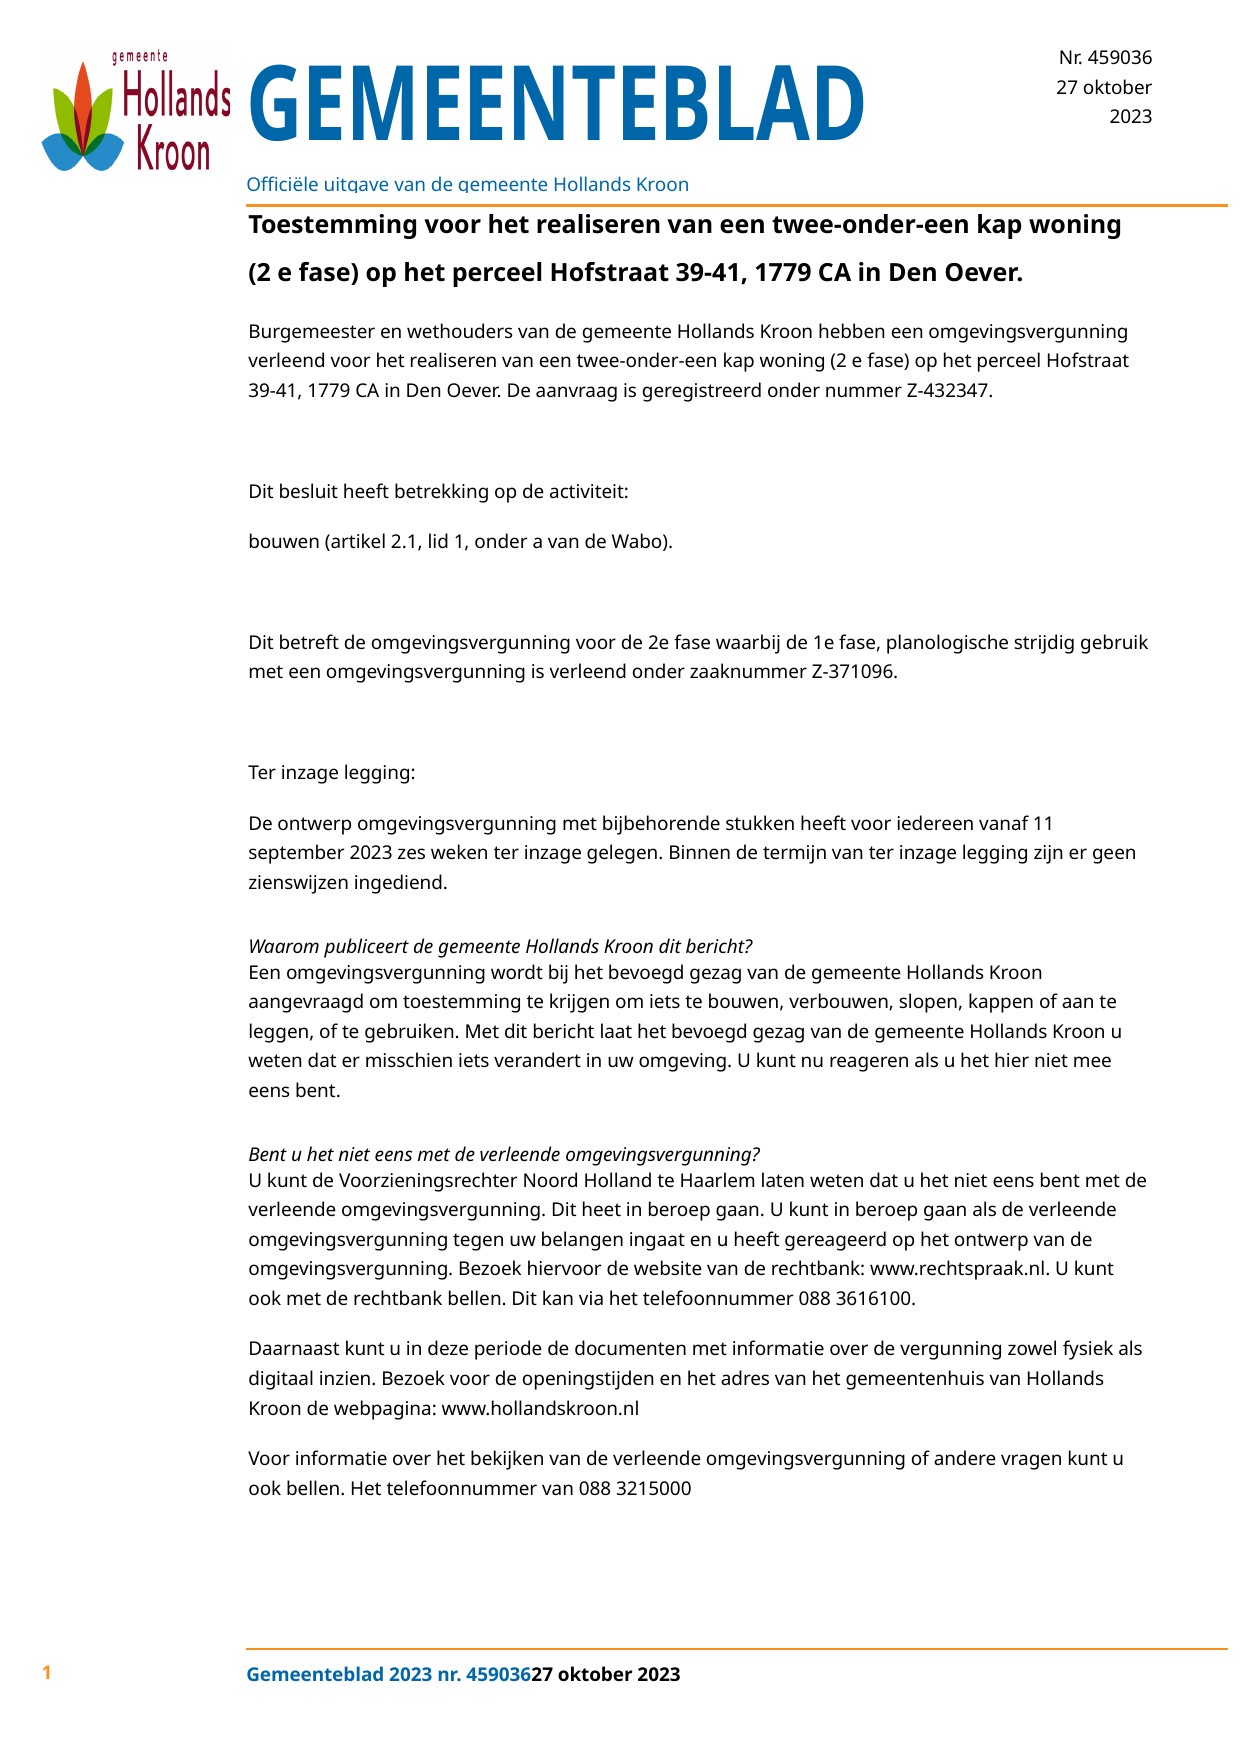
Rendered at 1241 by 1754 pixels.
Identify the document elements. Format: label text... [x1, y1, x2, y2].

text bouwen (artikel 2.1, lid 1, onder a van de Wabo). [248, 528, 1152, 554]
text Bent u het niet eens met de verleende omgevingsvergunning? [248, 1141, 1152, 1167]
text Ter inzage legging: [248, 759, 1152, 785]
text Waarom publiceert de gemeente Hollands Kroon dit bericht? [248, 933, 1152, 959]
text Dit besluit heeft betrekking op de activiteit: [248, 478, 1152, 504]
text Daarnaast kunt u in deze periode de documenten met informatie over de vergunning zowel fysiek als digitaal inzien. Bezoek voor de openingstijden en het adres van het gemeentenhuis van Hollands Kroon de webpagina: www.hollandskroon.nl [248, 1336, 1152, 1421]
text Voor informatie over het bekijken van de verleende omgevingsvergunning of andere vragen kunt u ook bellen. Het telefoonnummer van 088 3215000 [248, 1445, 1152, 1501]
text Toestemming voor het realiseren van een twee-onder-een kap woning (2 e fase) op het perceel Hofstraat 39-41, 1779 CA in Den Oever. [248, 207, 1152, 288]
text Een omgevingsvergunning wordt bij het bevoegd gezag van de gemeente Hollands Kroon aangevraagd om toestemming te krijgen om iets te bouwen, verbouwen, slopen, kappen of aan te leggen, of te gebruiken. Met dit bericht laat het bevoegd gezag van de gemeente Hollands Kroon u weten dat er misschien iets verandert in uw omgeving. U kunt nu reageren als u het hier niet mee eens bent. [248, 959, 1152, 1103]
picture [41, 47, 231, 172]
text Burgemeester en wethouders van de gemeente Hollands Kroon hebben een omgevingsvergunning verleend voor het realiseren van een twee-onder-een kap woning (2 e fase) op het perceel Hofstraat 39-41, 1779 CA in Den Oever. De aanvraag is geregistreerd onder nummer Z-432347. [248, 318, 1152, 403]
text U kunt de Voorzieningsrechter Noord Holland te Haarlem laten weten dat u het niet eens bent met de verleende omgevingsvergunning. Dit heet in beroep gaan. U kunt in beroep gaan als de verleende omgevingsvergunning tegen uw belangen ingaat en u heeft gereageerd op het ontwerp van de omgevingsvergunning. Bezoek hiervoor de website van de rechtbank: www.rechtspraak.nl. U kunt ook met de rechtbank bellen. Dit kan via het telefoonnummer 088 3616100. [248, 1167, 1152, 1311]
text Dit betreft de omgevingsvergunning voor de 2e fase waarbij de 1e fase, planologische strijdig gebruik met een omgevingsvergunning is verleend onder zaaknummer Z-371096. [248, 629, 1152, 684]
text De ontwerp omgevingsvergunning met bijbehorende stukken heeft voor iedereen vanaf 11 september 2023 zes weken ter inzage gelegen. Binnen de termijn van ter inzage legging zijn er geen zienswijzen ingediend. [248, 810, 1152, 895]
